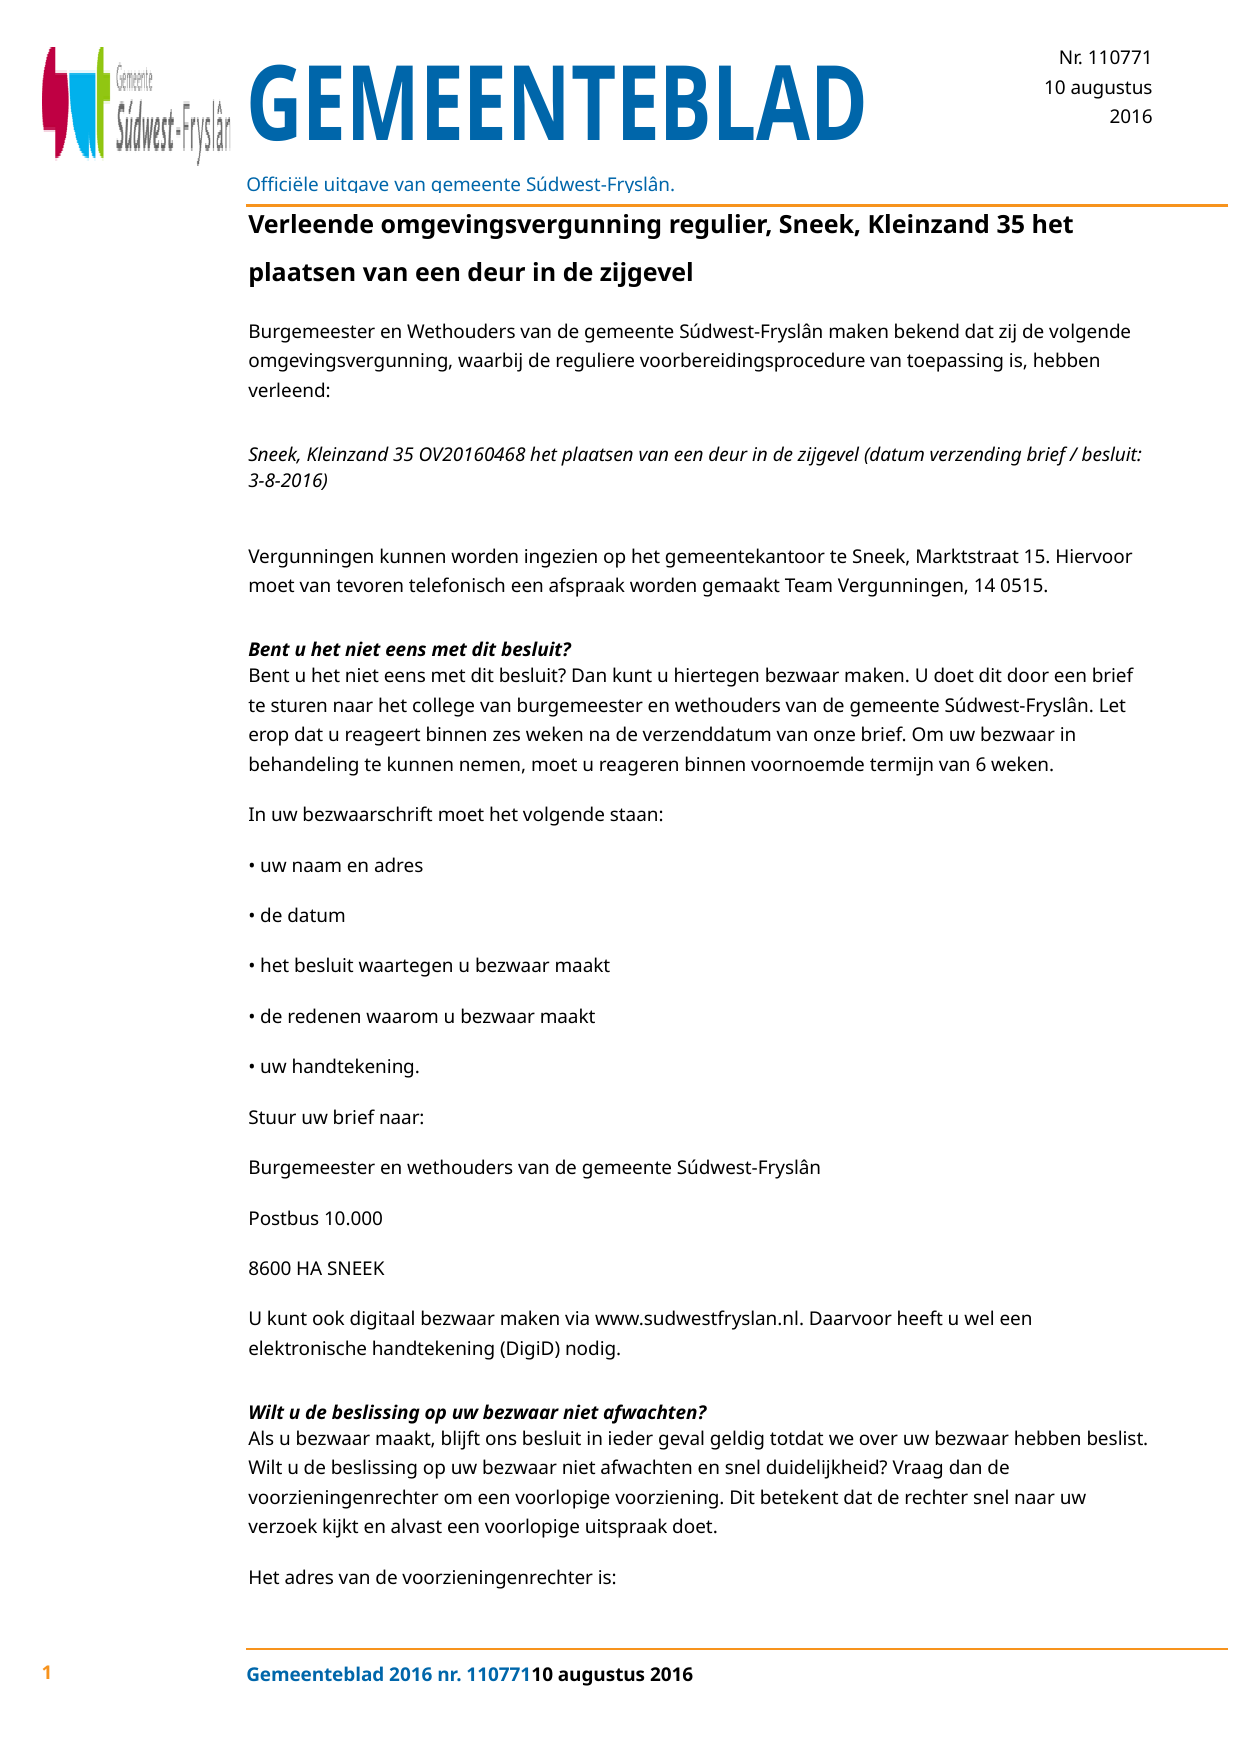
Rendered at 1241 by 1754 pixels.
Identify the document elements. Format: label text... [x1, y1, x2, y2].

text • uw naam en adres [248, 852, 1152, 877]
text Burgemeester en Wethouders van de gemeente Súdwest-Fryslân maken bekend dat zij de volgende omgevingsvergunning, waarbij de reguliere voorbereidingsprocedure van toepassing is, hebben verleend: [248, 318, 1152, 403]
text Vergunningen kunnen worden ingezien op het gemeentekantoor te Sneek, Marktstraat 15. Hiervoor moet van tevoren telefonisch een afspraak worden gemaakt Team Vergunningen, 14 0515. [248, 543, 1152, 598]
text Verleende omgevingsvergunning regulier, Sneek, Kleinzand 35 het plaatsen van een deur in de zijgevel [248, 207, 1152, 288]
text Als u bezwaar maakt, blijft ons besluit in ieder geval geldig totdat we over uw bezwaar hebben beslist. Wilt u de beslissing op uw bezwaar niet afwachten en snel duidelijkheid? Vraag dan de voorzieningenrechter om een voorlopige voorziening. Dit betekent dat de rechter snel naar uw verzoek kijkt en alvast een voorlopige uitspraak doet. [248, 1425, 1152, 1539]
text Bent u het niet eens met dit besluit? [248, 636, 1152, 662]
text • het besluit waartegen u bezwaar maakt [248, 953, 1152, 978]
text In uw bezwaarschrift moet het volgende staan: [248, 801, 1152, 827]
text • de redenen waarom u bezwaar maakt [248, 1003, 1152, 1029]
text 8600 HA SNEEK [248, 1255, 1152, 1281]
text Sneek, Kleinzand 35 OV20160468 het plaatsen van een deur in de zijgevel (datum verzending brief / besluit: 3-8-2016) [248, 441, 1152, 492]
text Stuur uw brief naar: [248, 1104, 1152, 1129]
text • uw handtekening. [248, 1053, 1152, 1079]
text Wilt u de beslissing op uw bezwaar niet afwachten? [248, 1399, 1152, 1425]
text Het adres van de voorzieningenrechter is: [248, 1564, 1152, 1590]
text U kunt ook digitaal bezwaar maken via www.sudwestfryslan.nl. Daarvoor heeft u wel een elektronische handtekening (DigiD) nodig. [248, 1306, 1152, 1361]
text Burgemeester en wethouders van de gemeente Súdwest-Fryslân [248, 1154, 1152, 1180]
text • de datum [248, 902, 1152, 928]
text Postbus 10.000 [248, 1205, 1152, 1230]
picture [41, 47, 231, 172]
text Bent u het niet eens met dit besluit? Dan kunt u hiertegen bezwaar maken. U doet dit door een brief te sturen naar het college van burgemeester en wethouders van de gemeente Súdwest-Fryslân. Let erop dat u reageert binnen zes weken na de verzenddatum van onze brief. Om uw bezwaar in behandeling te kunnen nemen, moet u reageren binnen voornoemde termijn van 6 weken. [248, 662, 1152, 777]
